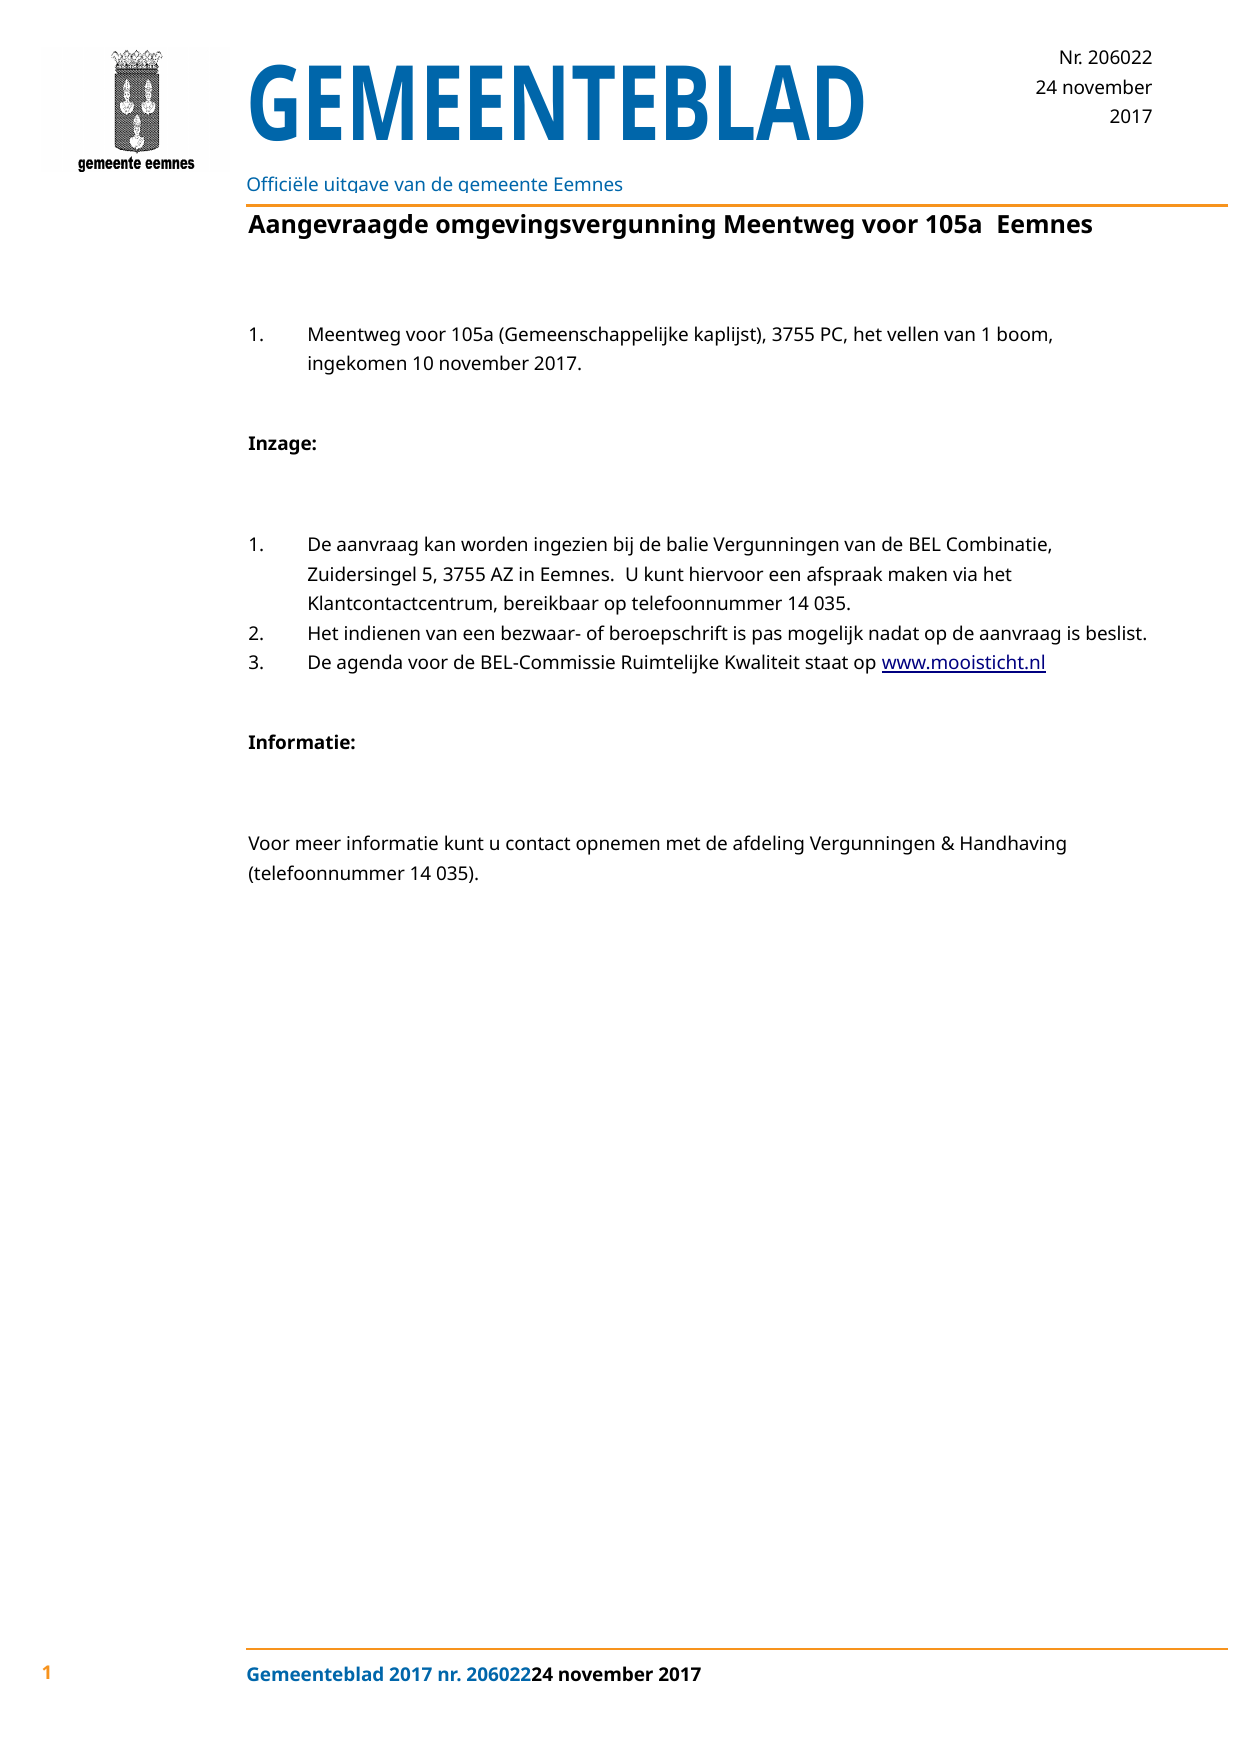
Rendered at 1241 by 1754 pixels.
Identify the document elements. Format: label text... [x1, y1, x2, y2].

text Voor meer informatie kunt u contact opnemen met de afdeling Vergunningen & Handhaving (telefoonnummer 14 035). [248, 830, 1152, 886]
list De agenda voor de BEL-Commissie Ruimtelijke Kwaliteit staat op www.mooisticht.nl [248, 649, 1152, 675]
text Informatie: [248, 729, 1152, 755]
list De aanvraag kan worden ingezien bij de balie Vergunningen van de BEL Combinatie, Zuidersingel 5, 3755 AZ in Eemnes. U kunt hiervoor een afspraak maken via het Klantcontactcentrum, bereikbaar op telefoonnummer 14 035. [248, 531, 1152, 616]
text Inzage: [248, 430, 1152, 456]
list Meentweg voor 105a (Gemeenschappelijke kaplijst), 3755 PC, het vellen van 1 boom, ingekomen 10 november 2017. [248, 321, 1152, 376]
list Het indienen van een bezwaar- of beroepschrift is pas mogelijk nadat op de aanvraag is beslist. [248, 620, 1152, 646]
text Aangevraagde omgevingsvergunning Meentweg voor 105a Eemnes [248, 207, 1152, 241]
picture [41, 47, 231, 172]
